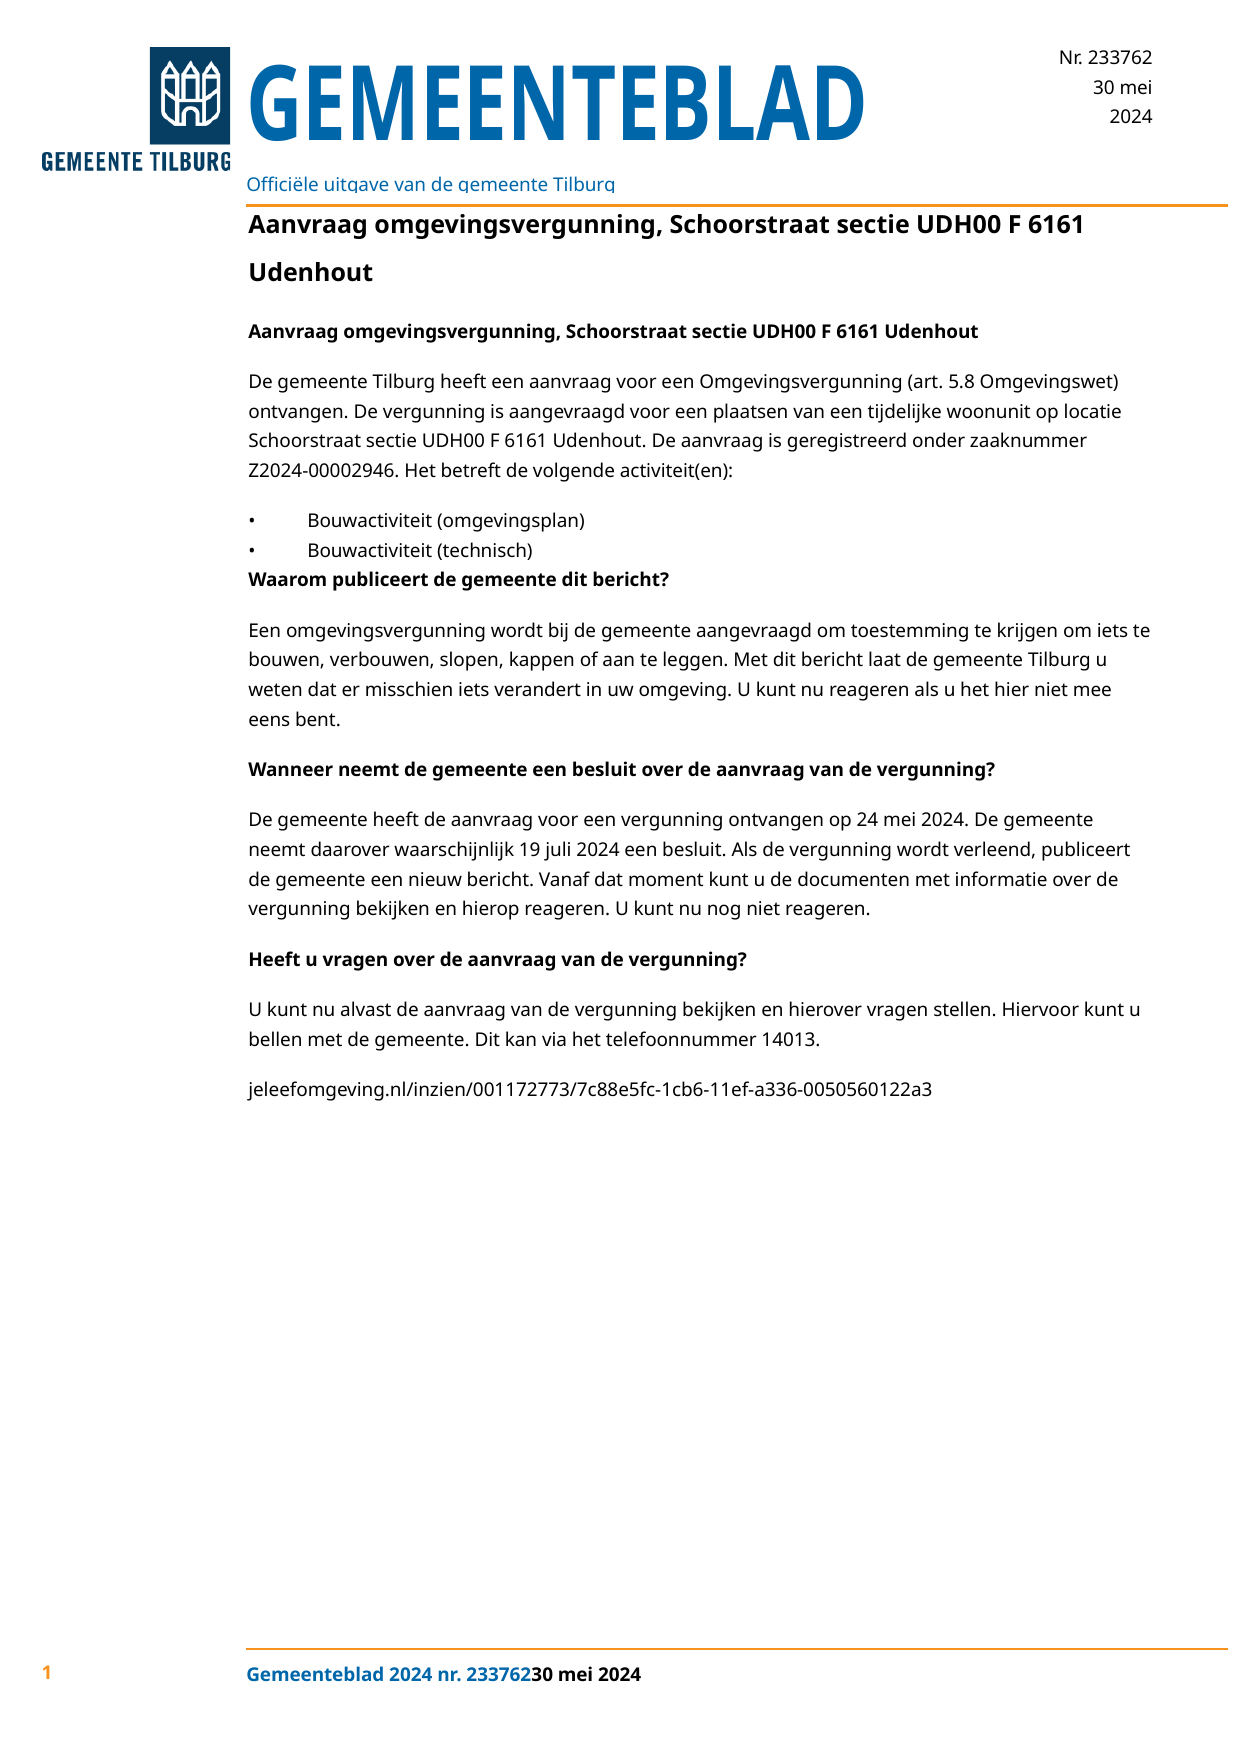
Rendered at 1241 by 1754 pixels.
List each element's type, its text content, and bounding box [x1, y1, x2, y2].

list Bouwactiviteit (technisch) [248, 537, 1152, 563]
picture [41, 47, 231, 172]
text jeleefomgeving.nl/inzien/001172773/7c88e5fc-1cb6-11ef-a336-0050560122a3 [248, 1076, 1152, 1102]
text De gemeente heeft de aanvraag voor een vergunning ontvangen op 24 mei 2024. De gemeente neemt daarover waarschijnlijk 19 juli 2024 een besluit. Als de vergunning wordt verleend, publiceert de gemeente een nieuw bericht. Vanaf dat moment kunt u de documenten met informatie over de vergunning bekijken en hierop reageren. U kunt nu nog niet reageren. [248, 807, 1152, 921]
text Heeft u vragen over de aanvraag van de vergunning? [248, 946, 1152, 972]
text Aanvraag omgevingsvergunning, Schoorstraat sectie UDH00 F 6161 Udenhout [248, 318, 1152, 344]
text U kunt nu alvast de aanvraag van de vergunning bekijken en hierover vragen stellen. Hiervoor kunt u bellen met de gemeente. Dit kan via het telefoonnummer 14013. [248, 996, 1152, 1052]
text Aanvraag omgevingsvergunning, Schoorstraat sectie UDH00 F 6161 Udenhout [248, 207, 1152, 288]
text Een omgevingsvergunning wordt bij de gemeente aangevraagd om toestemming te krijgen om iets te bouwen, verbouwen, slopen, kappen of aan te leggen. Met dit bericht laat de gemeente Tilburg u weten dat er misschien iets verandert in uw omgeving. U kunt nu reageren als u het hier niet mee eens bent. [248, 617, 1152, 732]
list Bouwactiviteit (omgevingsplan) [248, 507, 1152, 533]
text Waarom publiceert de gemeente dit bericht? [248, 567, 1152, 592]
text Wanneer neemt de gemeente een besluit over de aanvraag van de vergunning? [248, 756, 1152, 782]
text De gemeente Tilburg heeft een aanvraag voor een Omgevingsvergunning (art. 5.8 Omgevingswet) ontvangen. De vergunning is aangevraagd voor een plaatsen van een tijdelijke woonunit op locatie Schoorstraat sectie UDH00 F 6161 Udenhout. De aanvraag is geregistreerd onder zaaknummer Z2024-00002946. Het betreft de volgende activiteit(en): [248, 368, 1152, 483]
